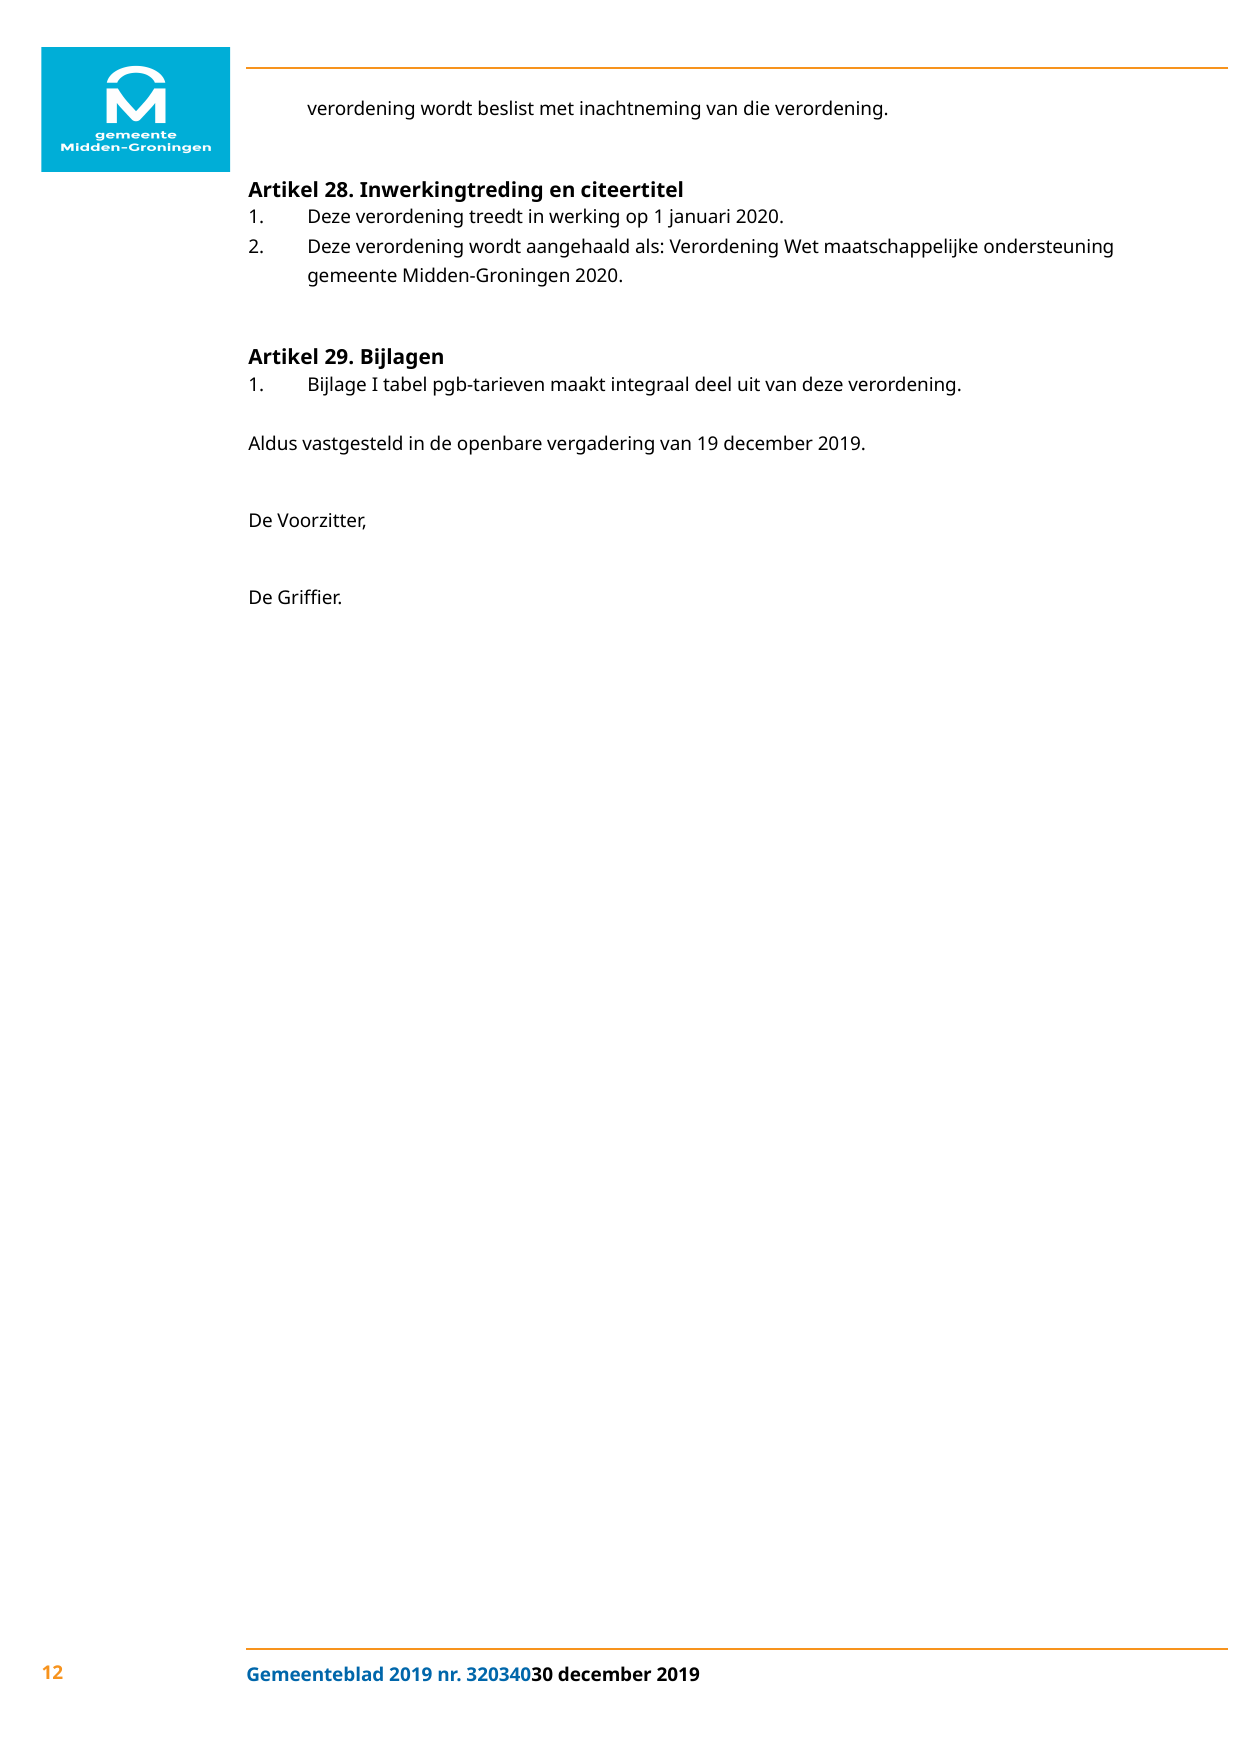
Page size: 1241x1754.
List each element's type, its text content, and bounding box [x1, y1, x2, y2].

list Deze verordening treedt in werking op 1 januari 2020. [248, 203, 1152, 229]
list Deze verordening wordt aangehaald als: Verordening Wet maatschappelijke ondersteuning gemeente Midden-Groningen 2020. [248, 233, 1152, 288]
picture [107, 89, 165, 122]
text De Griffier. [248, 584, 1152, 610]
list verordening wordt beslist met inachtneming van die verordening. [248, 95, 1152, 121]
text Aldus vastgesteld in de openbare vergadering van 19 december 2019. [248, 430, 1152, 456]
text De Voorzitter, [248, 507, 1152, 533]
picture [108, 66, 164, 82]
picture [184, 146, 190, 153]
list Bijlage I tabel pgb-tarieven maakt integraal deel uit van deze verordening. [248, 371, 1152, 397]
text Artikel 28. Inwerkingtreding en citeertitel [248, 175, 1152, 203]
text Artikel 29. Bijlagen [248, 342, 1152, 371]
